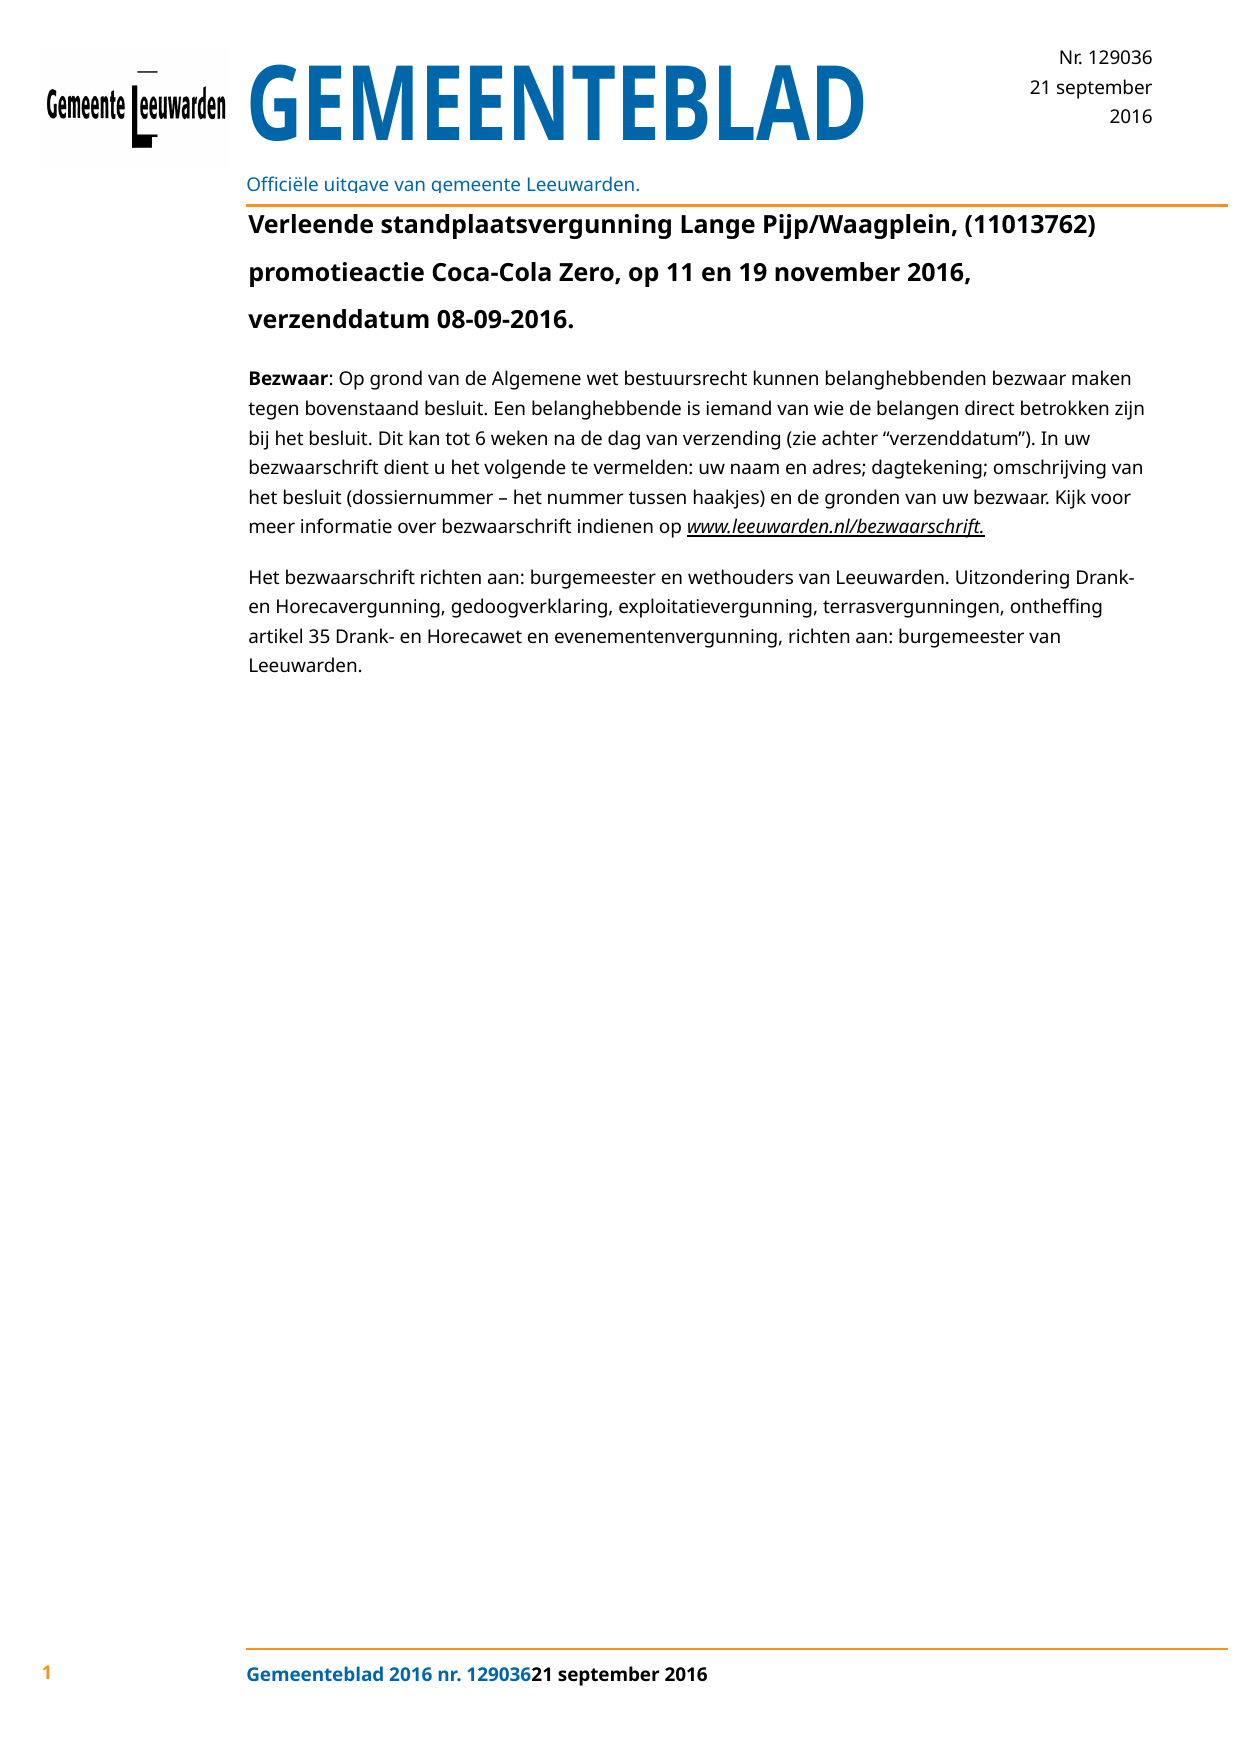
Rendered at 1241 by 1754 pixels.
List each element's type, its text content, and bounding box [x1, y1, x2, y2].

picture [41, 47, 231, 172]
text Bezwaar: Op grond van de Algemene wet bestuursrecht kunnen belanghebbenden bezwaar maken tegen bovenstaand besluit. Een belanghebbende is iemand van wie de belangen direct betrokken zijn bij het besluit. Dit kan tot 6 weken na de dag van verzending (zie achter “verzenddatum”). In uw bezwaarschrift dient u het volgende te vermelden: uw naam en adres; dagtekening; omschrijving van het besluit (dossiernummer – het nummer tussen haakjes) en de gronden van uw bezwaar. Kijk voor meer informatie over bezwaarschrift indienen op www.leeuwarden.nl/bezwaarschrift. [248, 366, 1152, 539]
text Het bezwaarschrift richten aan: burgemeester en wethouders van Leeuwarden. Uitzondering Drank- en Horecavergunning, gedoogverklaring, exploitatievergunning, terrasvergunningen, ontheffing artikel 35 Drank- en Horecawet en evenementenvergunning, richten aan: burgemeester van Leeuwarden. [248, 564, 1152, 678]
text Verleende standplaatsvergunning Lange Pijp/Waagplein, (11013762) promotieactie Coca-Cola Zero, op 11 en 19 november 2016, verzenddatum 08-09-2016. [248, 207, 1152, 336]
